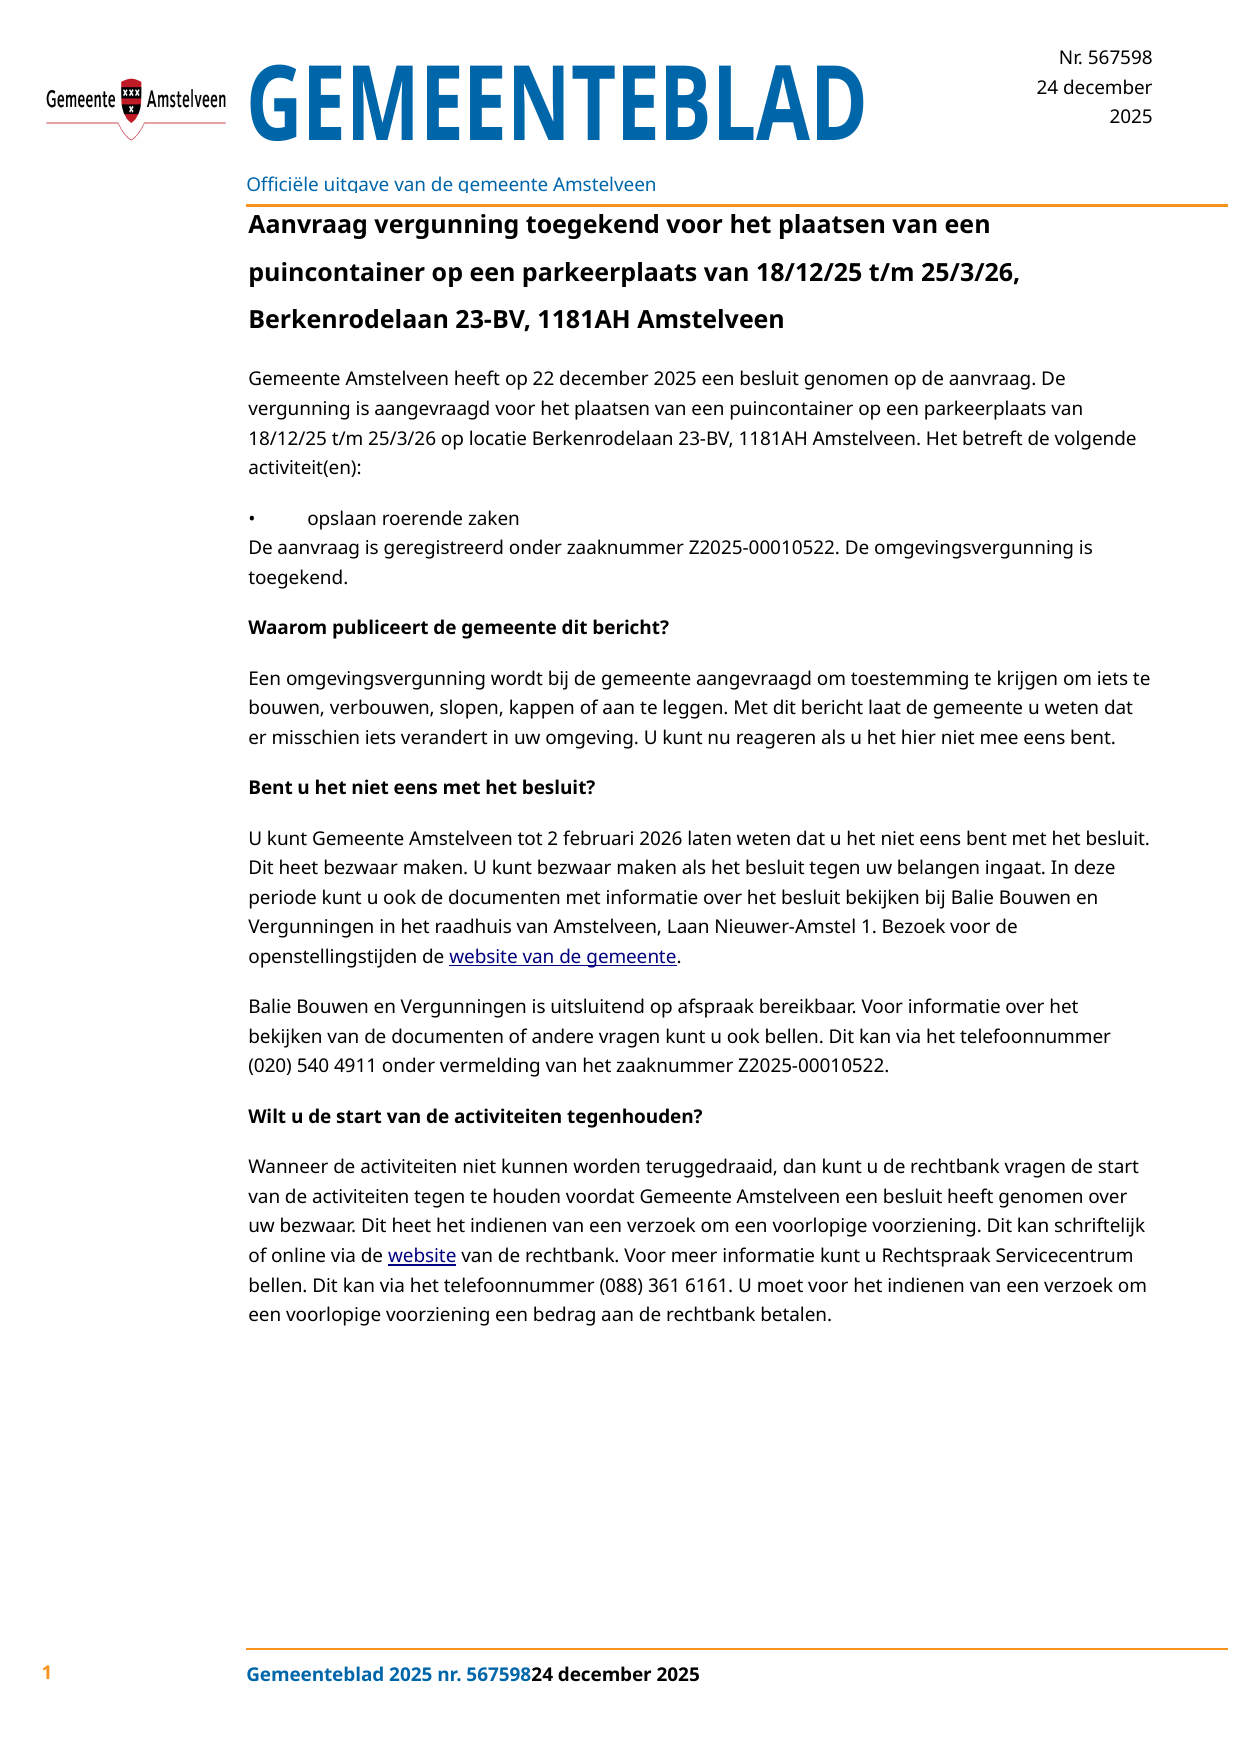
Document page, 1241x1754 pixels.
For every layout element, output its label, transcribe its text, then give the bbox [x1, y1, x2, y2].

picture [41, 47, 231, 172]
text De aanvraag is geregistreerd onder zaaknummer Z2025-00010522. De omgevingsvergunning is toegekend. [248, 534, 1152, 589]
text Gemeente Amstelveen heeft op 22 december 2025 een besluit genomen op de aanvraag. De vergunning is aangevraagd voor het plaatsen van een puincontainer op een parkeerplaats van 18/12/25 t/m 25/3/26 op locatie Berkenrodelaan 23-BV, 1181AH Amstelveen. Het betreft de volgende activiteit(en): [248, 366, 1152, 480]
text Balie Bouwen en Vergunningen is uitsluitend op afspraak bereikbaar. Voor informatie over het bekijken van de documenten of andere vragen kunt u ook bellen. Dit kan via het telefoonnummer (020) 540 4911 onder vermelding van het zaaknummer Z2025-00010522. [248, 993, 1152, 1078]
text U kunt Gemeente Amstelveen tot 2 februari 2026 laten weten dat u het niet eens bent met het besluit. Dit heet bezwaar maken. U kunt bezwaar maken als het besluit tegen uw belangen ingaat. In deze periode kunt u ook de documenten met informatie over het besluit bekijken bij Balie Bouwen en Vergunningen in het raadhuis van Amstelveen, Laan Nieuwer-Amstel 1. Bezoek voor de openstellingstijden de website van de gemeente. [248, 825, 1152, 969]
text Wanneer de activiteiten niet kunnen worden teruggedraaid, dan kunt u de rechtbank vragen de start van de activiteiten tegen te houden voordat Gemeente Amstelveen een besluit heeft genomen over uw bezwaar. Dit heet het indienen van een verzoek om een voorlopige voorziening. Dit kan schriftelijk of online via de website van de rechtbank. Voor meer informatie kunt u Rechtspraak Servicecentrum bellen. Dit kan via het telefoonnummer (088) 361 6161. U moet voor het indienen van een verzoek om een voorlopige voorziening een bedrag aan de rechtbank betalen. [248, 1153, 1152, 1327]
text Bent u het niet eens met het besluit? [248, 774, 1152, 800]
list opslaan roerende zaken [248, 505, 1152, 530]
text Waarom publiceert de gemeente dit bericht? [248, 614, 1152, 640]
text Een omgevingsvergunning wordt bij de gemeente aangevraagd om toestemming te krijgen om iets te bouwen, verbouwen, slopen, kappen of aan te leggen. Met dit bericht laat de gemeente u weten dat er misschien iets verandert in uw omgeving. U kunt nu reageren als u het hier niet mee eens bent. [248, 665, 1152, 749]
text Wilt u de start van de activiteiten tegenhouden? [248, 1103, 1152, 1129]
text Aanvraag vergunning toegekend voor het plaatsen van een puincontainer op een parkeerplaats van 18/12/25 t/m 25/3/26, Berkenrodelaan 23-BV, 1181AH Amstelveen [248, 207, 1152, 336]
